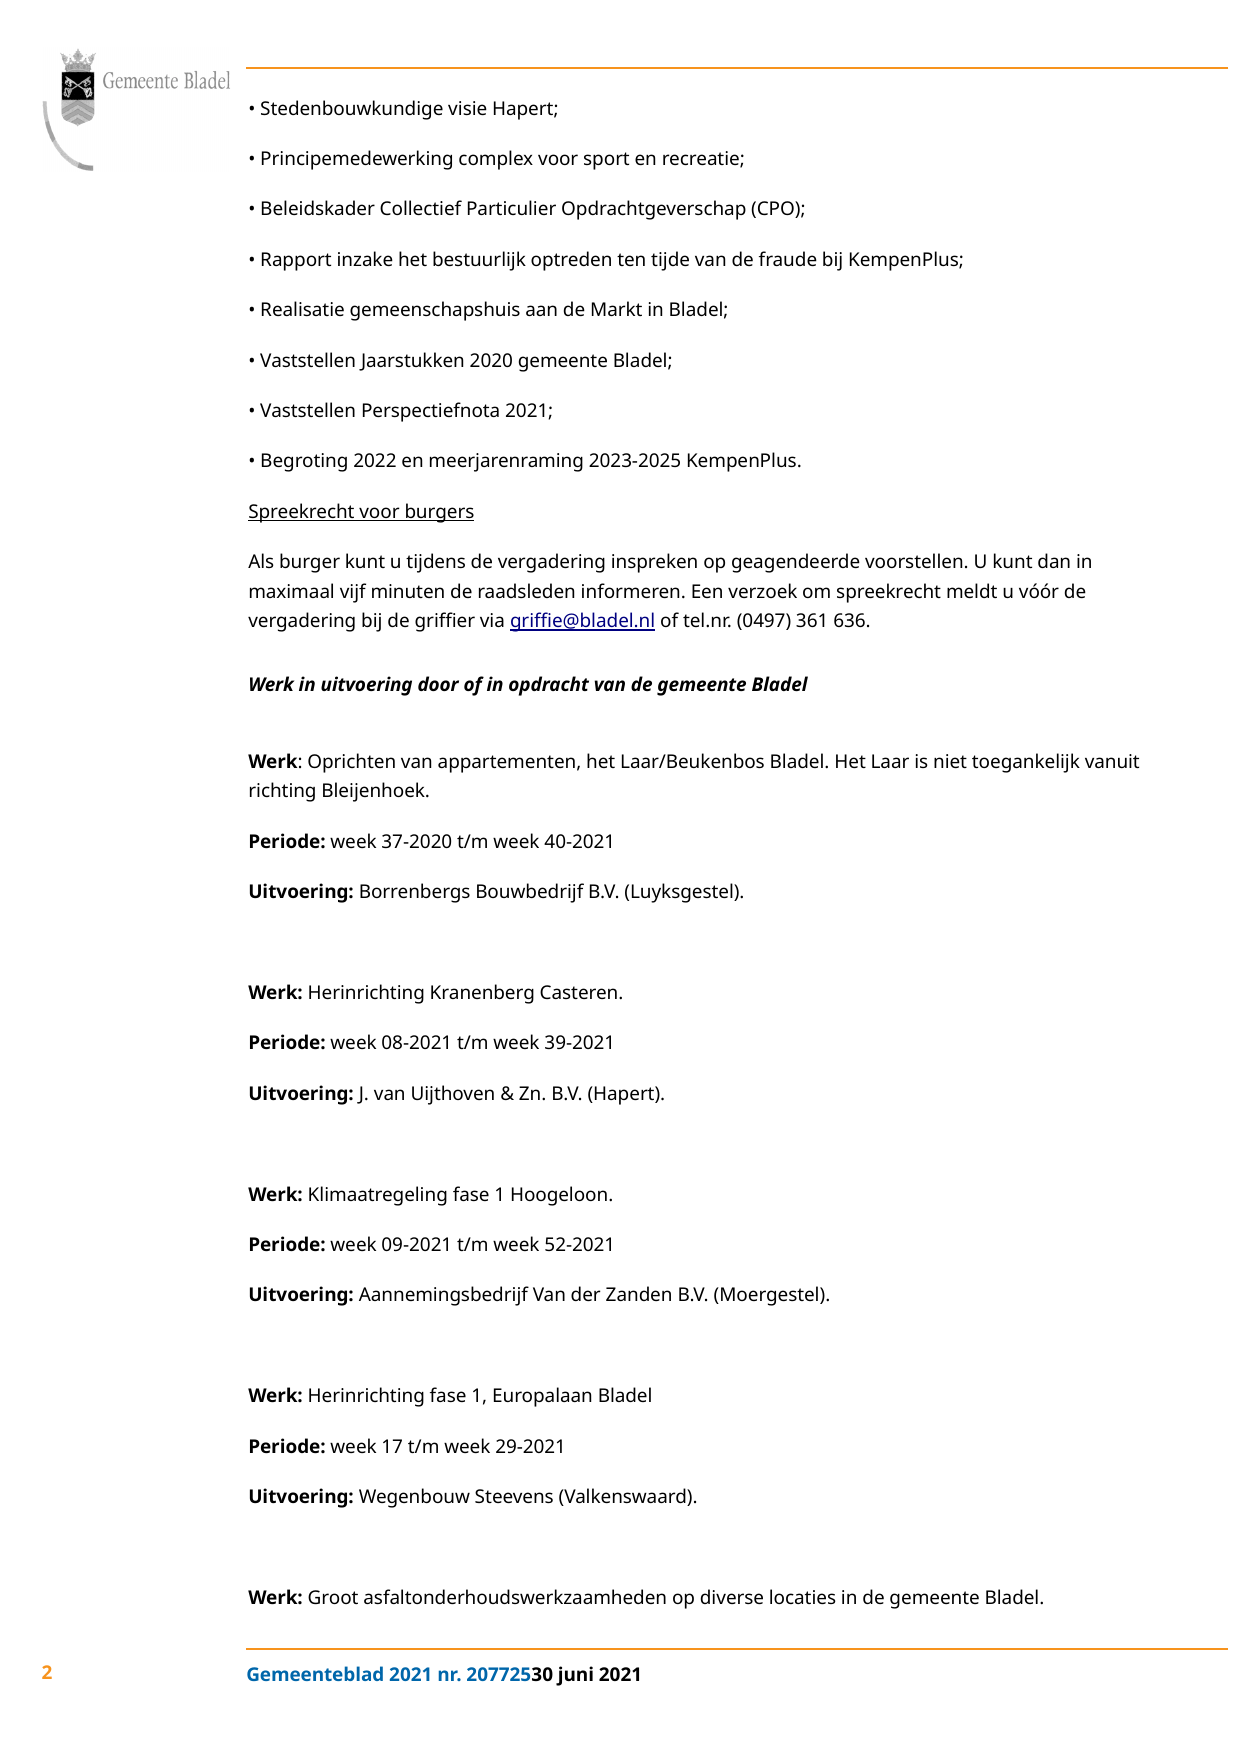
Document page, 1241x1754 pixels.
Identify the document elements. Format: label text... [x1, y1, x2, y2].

text Werk: Herinrichting Kranenberg Casteren. [248, 979, 1152, 1005]
text Periode: week 37-2020 t/m week 40-2021 [248, 828, 1152, 853]
text Uitvoering: Wegenbouw Steevens (Valkenswaard). [248, 1483, 1152, 1509]
text Uitvoering: Aannemingsbedrijf Van der Zanden B.V. (Moergestel). [248, 1282, 1152, 1307]
text Uitvoering: J. van Uijthoven & Zn. B.V. (Hapert). [248, 1080, 1152, 1106]
text Werk: Groot asfaltonderhoudswerkzaamheden op diverse locaties in de gemeente Bladel. [248, 1584, 1152, 1610]
text Werk: Klimaatregeling fase 1 Hoogeloon. [248, 1181, 1152, 1206]
text Uitvoering: Borrenbergs Bouwbedrijf B.V. (Luyksgestel). [248, 878, 1152, 904]
text • Vaststellen Perspectiefnota 2021; [248, 397, 1152, 423]
text Werk: Herinrichting fase 1, Europalaan Bladel [248, 1382, 1152, 1408]
text • Realisatie gemeenschapshuis aan de Markt in Bladel; [248, 296, 1152, 322]
text Periode: week 08-2021 t/m week 39-2021 [248, 1029, 1152, 1055]
text Periode: week 17 t/m week 29-2021 [248, 1433, 1152, 1458]
text • Principemedewerking complex voor sport en recreatie; [248, 145, 1152, 171]
text Werk: Oprichten van appartementen, het Laar/Beukenbos Bladel. Het Laar is niet toegankelijk vanuit richting Bleijenhoek. [248, 748, 1152, 803]
text • Vaststellen Jaarstukken 2020 gemeente Bladel; [248, 347, 1152, 373]
text • Stedenbouwkundige visie Hapert; [248, 95, 1152, 121]
text Werk in uitvoering door of in opdracht van de gemeente Bladel [248, 672, 1152, 697]
text Spreekrecht voor burgers [248, 498, 1152, 524]
text Periode: week 09-2021 t/m week 52-2021 [248, 1231, 1152, 1257]
picture [41, 47, 231, 172]
text • Begroting 2022 en meerjarenraming 2023-2025 KempenPlus. [248, 448, 1152, 473]
text Als burger kunt u tijdens de vergadering inspreken op geagendeerde voorstellen. U kunt dan in maximaal vijf minuten de raadsleden informeren. Een verzoek om spreekrecht meldt u vóór de vergadering bij de griffier via griffie@bladel.nl of tel.nr. (0497) 361 636. [248, 548, 1152, 633]
text • Beleidskader Collectief Particulier Opdrachtgeverschap (CPO); [248, 196, 1152, 221]
text • Rapport inzake het bestuurlijk optreden ten tijde van de fraude bij KempenPlus; [248, 246, 1152, 272]
